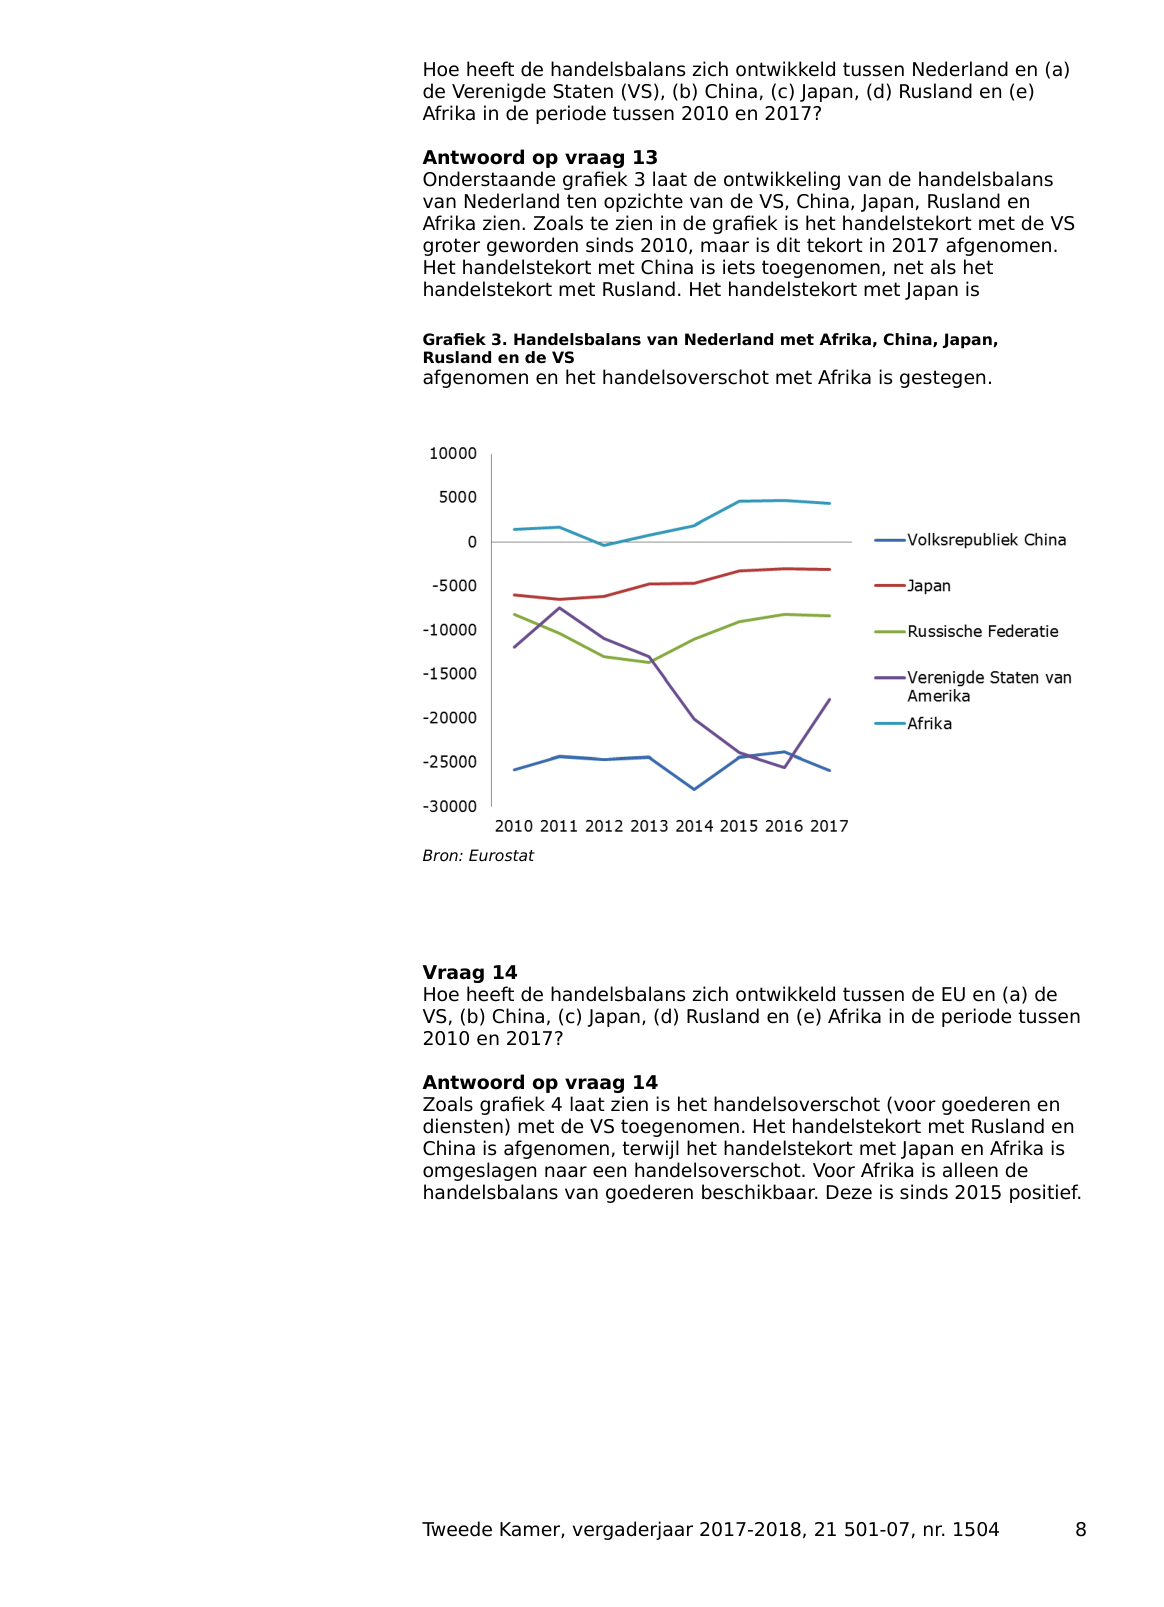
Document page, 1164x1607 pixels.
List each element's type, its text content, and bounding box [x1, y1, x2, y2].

text Zoals grafiek 4 laat zien is het handelsoverschot (voor goederen en diensten) met de VS toegenomen. Het handelstekort met Rusland en China is afgenomen, terwijl het handelstekort met Japan en Afrika is omgeslagen naar een handelsoverschot. Voor Afrika is alleen de handelsbalans van goederen beschikbaar. Deze is sinds 2015 positief. [422, 1094, 1087, 1204]
text Grafiek 3. Handelsbalans van Nederland met Afrika, China, Japan, Rusland en de VS [422, 331, 1072, 367]
text Hoe heeft de handelsbalans zich ontwikkeld tussen Nederland en (a) de Verenigde Staten (VS), (b) China, (c) Japan, (d) Rusland en (e) Afrika in de periode tussen 2010 en 2017? [422, 59, 1087, 125]
text Vraag 14 [422, 962, 1087, 984]
picture [422, 445, 1072, 835]
text Antwoord op vraag 13 [422, 147, 1087, 169]
text Hoe heeft de handelsbalans zich ontwikkeld tussen de EU en (a) de VS, (b) China, (c) Japan, (d) Rusland en (e) Afrika in de periode tussen 2010 en 2017? [422, 984, 1087, 1050]
text Onderstaande grafiek 3 laat de ontwikkeling van de handelsbalans van Nederland ten opzichte van de VS, China, Japan, Rusland en Afrika zien. Zoals te zien in de grafiek is het handelstekort met de VS groter geworden sinds 2010, maar is dit tekort in 2017 afgenomen. Het handelstekort met China is iets toegenomen, net als het handelstekort met Rusland. Het handelstekort met Japan is afgenomen en het handelsoverschot met Afrika is gestegen. [422, 169, 1087, 389]
text Antwoord op vraag 14 [422, 1072, 1087, 1094]
text Bron: Eurostat [422, 847, 1072, 865]
